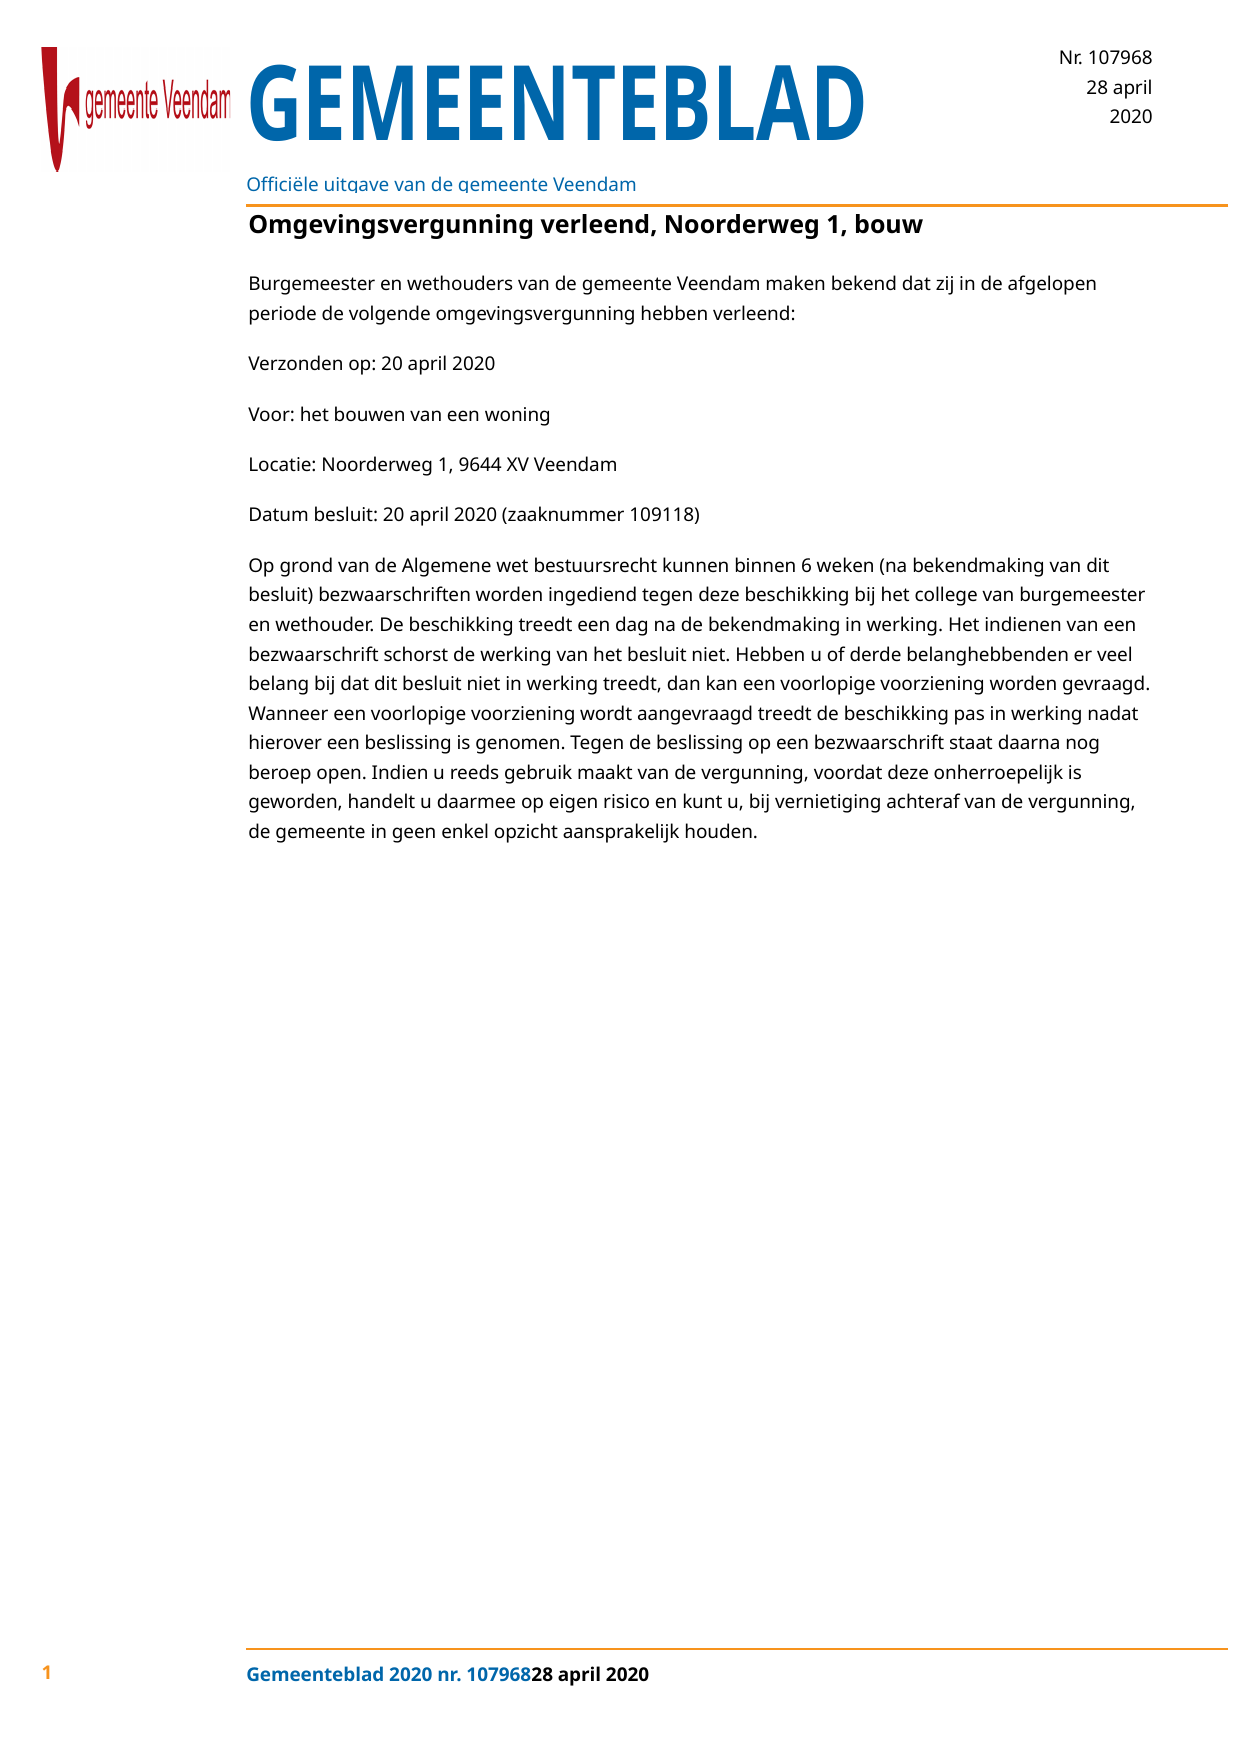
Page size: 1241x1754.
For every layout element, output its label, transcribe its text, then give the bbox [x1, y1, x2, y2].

text Omgevingsvergunning verleend, Noorderweg 1, bouw [248, 207, 1152, 241]
text Datum besluit: 20 april 2020 (zaaknummer 109118) [248, 502, 1152, 527]
text Locatie: Noorderweg 1, 9644 XV Veendam [248, 451, 1152, 477]
text Burgemeester en wethouders van de gemeente Veendam maken bekend dat zij in de afgelopen periode de volgende omgevingsvergunning hebben verleend: [248, 270, 1152, 326]
text Voor: het bouwen van een woning [248, 401, 1152, 426]
text Op grond van de Algemene wet bestuursrecht kunnen binnen 6 weken (na bekendmaking van dit besluit) bezwaarschriften worden ingediend tegen deze beschikking bij het college van burgemeester en wethouder. De beschikking treedt een dag na de bekendmaking in werking. Het indienen van een bezwaarschrift schorst de werking van het besluit niet. Hebben u of derde belanghebbenden er veel belang bij dat dit besluit niet in werking treedt, dan kan een voorlopige voorziening worden gevraagd. Wanneer een voorlopige voorziening wordt aangevraagd treedt de beschikking pas in werking nadat hierover een beslissing is genomen. Tegen de beslissing op een bezwaarschrift staat daarna nog beroep open. Indien u reeds gebruik maakt van de vergunning, voordat deze onherroepelijk is geworden, handelt u daarmee op eigen risico en kunt u, bij vernietiging achteraf van de vergunning, de gemeente in geen enkel opzicht aansprakelijk houden. [248, 552, 1152, 844]
picture [41, 47, 231, 172]
text Verzonden op: 20 april 2020 [248, 350, 1152, 376]
